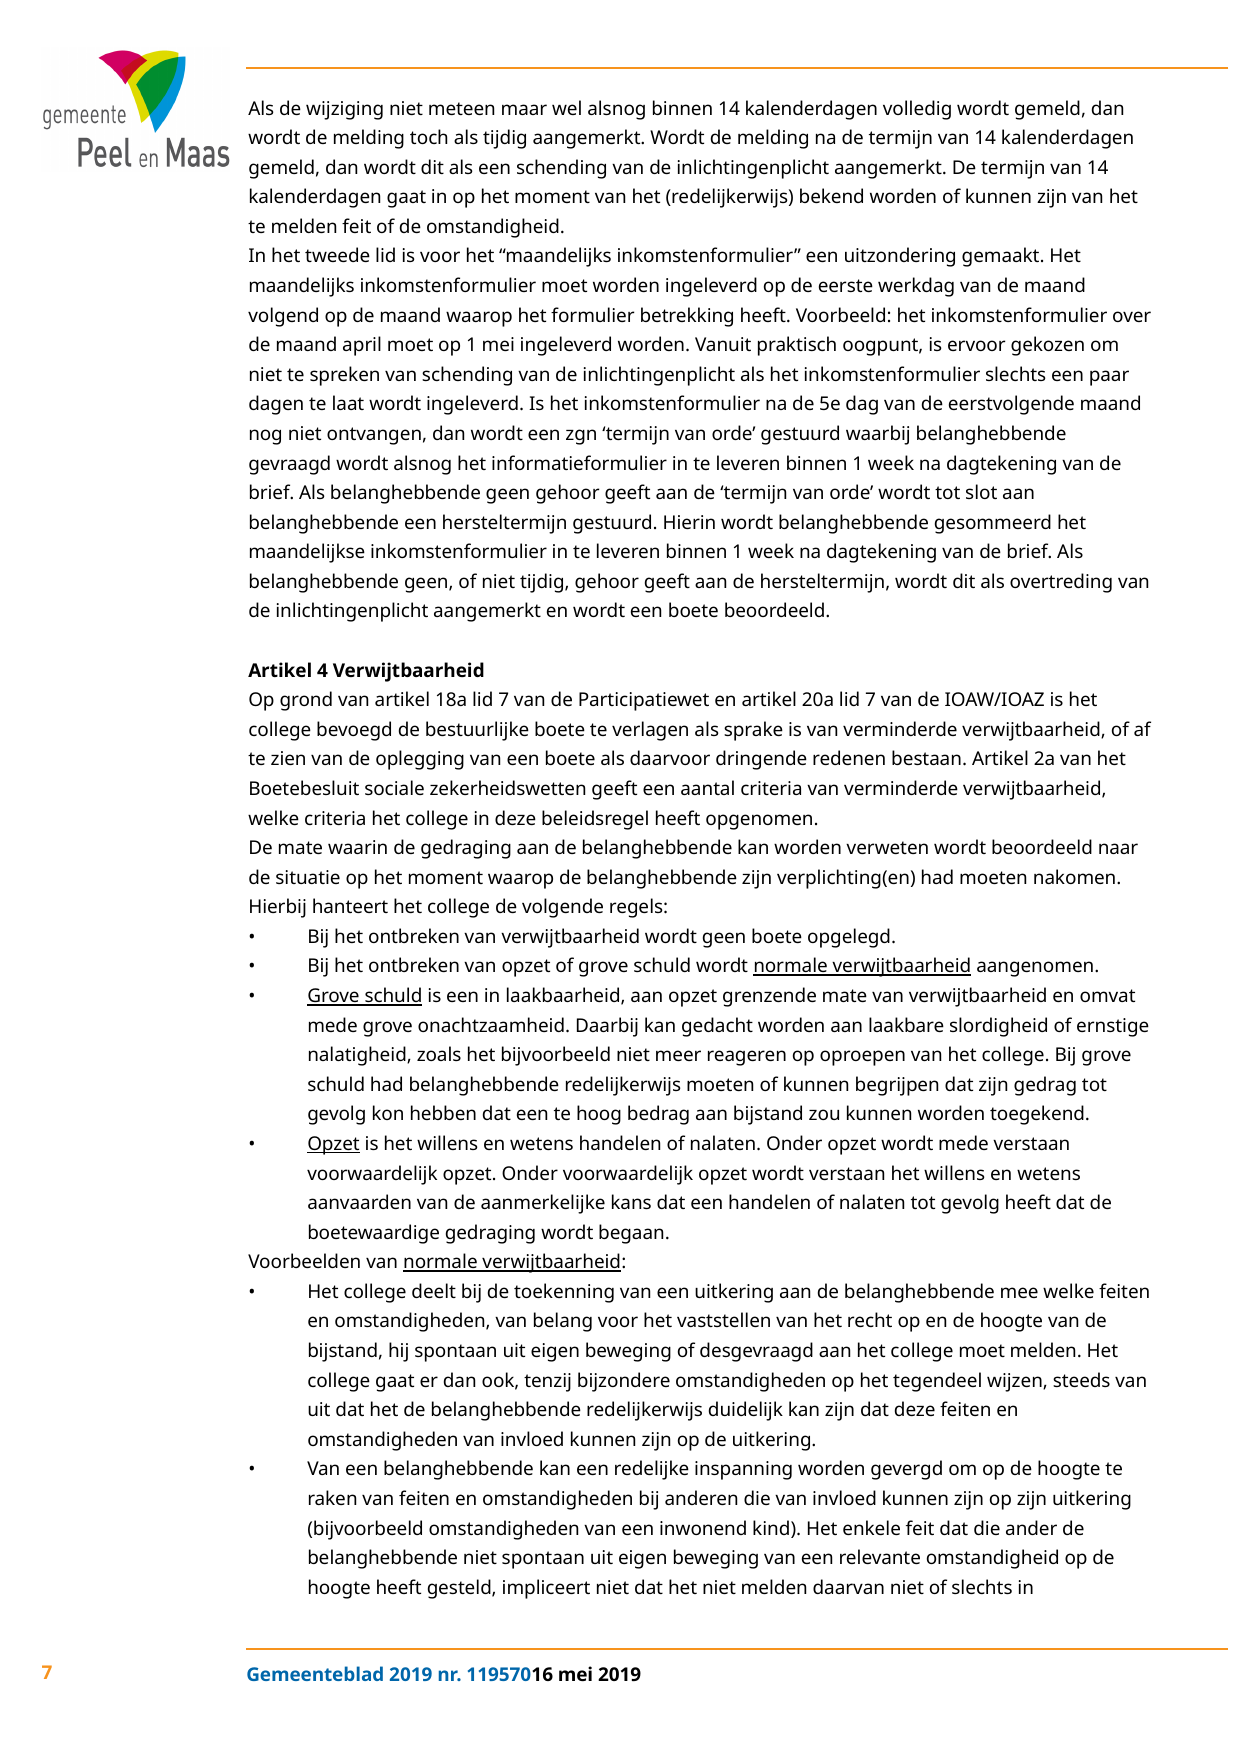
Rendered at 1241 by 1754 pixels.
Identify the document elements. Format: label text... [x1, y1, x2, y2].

list Het college deelt bij de toekenning van een uitkering aan de belanghebbende mee welke feiten en omstandigheden, van belang voor het vaststellen van het recht op en de hoogte van de bijstand, hij spontaan uit eigen beweging of desgevraagd aan het college moet melden. Het college gaat er dan ook, tenzij bijzondere omstandigheden op het tegendeel wijzen, steeds van uit dat het de belanghebbende redelijkerwijs duidelijk kan zijn dat deze feiten en omstandigheden van invloed kunnen zijn op de uitkering. [248, 1278, 1152, 1452]
text Als de wijziging niet meteen maar wel alsnog binnen 14 kalenderdagen volledig wordt gemeld, dan wordt de melding toch als tijdig aangemerkt. Wordt de melding na de termijn van 14 kalenderdagen gemeld, dan wordt dit als een schending van de inlichtingenplicht aangemerkt. De termijn van 14 kalenderdagen gaat in op het moment van het (redelijkerwijs) bekend worden of kunnen zijn van het te melden feit of de omstandigheid. [248, 95, 1152, 239]
list Bij het ontbreken van verwijtbaarheid wordt geen boete opgelegd. [248, 923, 1152, 949]
list Van een belanghebbende kan een redelijke inspanning worden gevergd om op de hoogte te raken van feiten en omstandigheden bij anderen die van invloed kunnen zijn op zijn uitkering (bijvoorbeeld omstandigheden van een inwonend kind). Het enkele feit dat die ander de belanghebbende niet spontaan uit eigen beweging van een relevante omstandigheid op de hoogte heeft gesteld, impliceert niet dat het niet melden daarvan niet of slechts in [248, 1456, 1152, 1600]
text In het tweede lid is voor het “maandelijks inkomstenformulier” een uitzondering gemaakt. Het maandelijks inkomstenformulier moet worden ingeleverd op de eerste werkdag van de maand volgend op de maand waarop het formulier betrekking heeft. Voorbeeld: het inkomstenformulier over de maand april moet op 1 mei ingeleverd worden. Vanuit praktisch oogpunt, is ervoor gekozen om niet te spreken van schending van de inlichtingenplicht als het inkomstenformulier slechts een paar dagen te laat wordt ingeleverd. Is het inkomstenformulier na de 5e dag van de eerstvolgende maand nog niet ontvangen, dan wordt een zgn ‘termijn van orde’ gestuurd waarbij belanghebbende gevraagd wordt alsnog het informatieformulier in te leveren binnen 1 week na dagtekening van de brief. Als belanghebbende geen gehoor geeft aan de ‘termijn van orde’ wordt tot slot aan belanghebbende een hersteltermijn gestuurd. Hierin wordt belanghebbende gesommeerd het maandelijkse inkomstenformulier in te leveren binnen 1 week na dagtekening van de brief. Als belanghebbende geen, of niet tijdig, gehoor geeft aan de hersteltermijn, wordt dit als overtreding van de inlichtingenplicht aangemerkt en wordt een boete beoordeeld. [248, 243, 1152, 623]
text Hierbij hanteert het college de volgende regels: [248, 893, 1152, 919]
text Artikel 4 Verwijtbaarheid [248, 657, 1152, 683]
text Voorbeelden van normale verwijtbaarheid: [248, 1248, 1152, 1274]
list Bij het ontbreken van opzet of grove schuld wordt normale verwijtbaarheid aangenomen. [248, 953, 1152, 978]
text Op grond van artikel 18a lid 7 van de Participatiewet en artikel 20a lid 7 van de IOAW/IOAZ is het college bevoegd de bestuurlijke boete te verlagen als sprake is van verminderde verwijtbaarheid, of af te zien van de oplegging van een boete als daarvoor dringende redenen bestaan. Artikel 2a van het Boetebesluit sociale zekerheidswetten geeft een aantal criteria van verminderde verwijtbaarheid, welke criteria het college in deze beleidsregel heeft opgenomen. [248, 686, 1152, 831]
picture [41, 47, 231, 172]
list Opzet is het willens en wetens handelen of nalaten. Onder opzet wordt mede verstaan voorwaardelijk opzet. Onder voorwaardelijk opzet wordt verstaan het willens en wetens aanvaarden van de aanmerkelijke kans dat een handelen of nalaten tot gevolg heeft dat de boetewaardige gedraging wordt begaan. [248, 1130, 1152, 1245]
list Grove schuld is een in laakbaarheid, aan opzet grenzende mate van verwijtbaarheid en omvat mede grove onachtzaamheid. Daarbij kan gedacht worden aan laakbare slordigheid of ernstige nalatigheid, zoals het bijvoorbeeld niet meer reageren op oproepen van het college. Bij grove schuld had belanghebbende redelijkerwijs moeten of kunnen begrijpen dat zijn gedrag tot gevolg kon hebben dat een te hoog bedrag aan bijstand zou kunnen worden toegekend. [248, 982, 1152, 1126]
text De mate waarin de gedraging aan de belanghebbende kan worden verweten wordt beoordeeld naar de situatie op het moment waarop de belanghebbende zijn verplichting(en) had moeten nakomen. [248, 834, 1152, 890]
